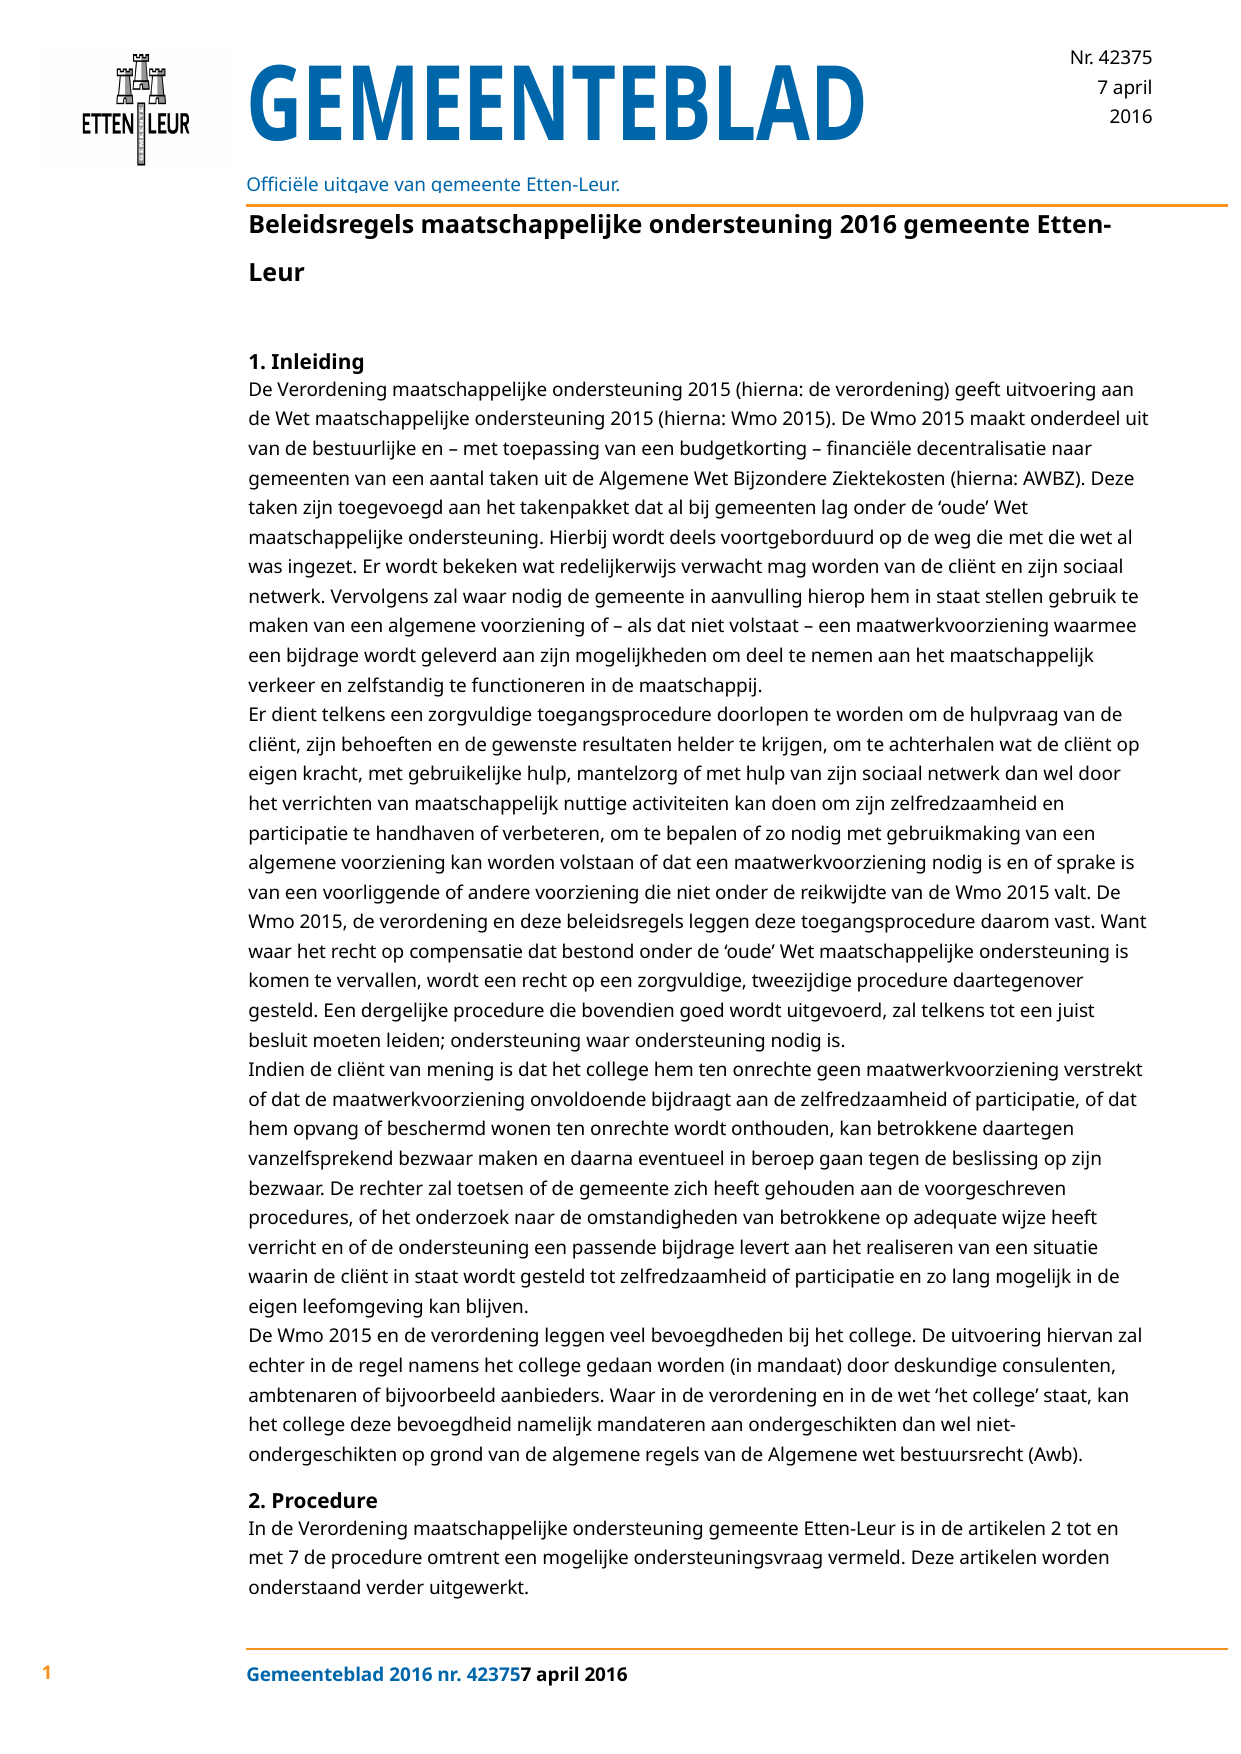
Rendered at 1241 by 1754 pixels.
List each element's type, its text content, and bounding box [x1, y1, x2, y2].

text Beleidsregels maatschappelijke ondersteuning 2016 gemeente Etten-Leur [248, 207, 1152, 288]
text Er dient telkens een zorgvuldige toegangsprocedure doorlopen te worden om de hulpvraag van de cliënt, zijn behoeften en de gewenste resultaten helder te krijgen, om te achterhalen wat de cliënt op eigen kracht, met gebruikelijke hulp, mantelzorg of met hulp van zijn sociaal netwerk dan wel door het verrichten van maatschappelijk nuttige activiteiten kan doen om zijn zelfredzaamheid en participatie te handhaven of verbeteren, om te bepalen of zo nodig met gebruikmaking van een algemene voorziening kan worden volstaan of dat een maatwerkvoorziening nodig is en of sprake is van een voorliggende of andere voorziening die niet onder de reikwijdte van de Wmo 2015 valt. De Wmo 2015, de verordening en deze beleidsregels leggen deze toegangsprocedure daarom vast. Want waar het recht op compensatie dat bestond onder de ‘oude’ Wet maatschappelijke ondersteuning is komen te vervallen, wordt een recht op een zorgvuldige, tweezijdige procedure daartegenover gesteld. Een dergelijke procedure die bovendien goed wordt uitgevoerd, zal telkens tot een juist besluit moeten leiden; ondersteuning waar ondersteuning nodig is. [248, 701, 1152, 1052]
picture [41, 47, 231, 172]
text Indien de cliënt van mening is dat het college hem ten onrechte geen maatwerkvoorziening verstrekt of dat de maatwerkvoorziening onvoldoende bijdraagt aan de zelfredzaamheid of participatie, of dat hem opvang of beschermd wonen ten onrechte wordt onthouden, kan betrokkene daartegen vanzelfsprekend bezwaar maken en daarna eventueel in beroep gaan tegen de beslissing op zijn bezwaar. De rechter zal toetsen of de gemeente zich heeft gehouden aan de voorgeschreven procedures, of het onderzoek naar de omstandigheden van betrokkene op adequate wijze heeft verricht en of de ondersteuning een passende bijdrage levert aan het realiseren van een situatie waarin de cliënt in staat wordt gesteld tot zelfredzaamheid of participatie en zo lang mogelijk in de eigen leefomgeving kan blijven. [248, 1056, 1152, 1319]
text De Wmo 2015 en de verordening leggen veel bevoegdheden bij het college. De uitvoering hiervan zal echter in de regel namens het college gedaan worden (in mandaat) door deskundige consulenten, ambtenaren of bijvoorbeeld aanbieders. Waar in de verordening en in de wet ‘het college’ staat, kan het college deze bevoegdheid namelijk mandateren aan ondergeschikten dan wel niet-ondergeschikten op grond van de algemene regels van de Algemene wet bestuursrecht (Awb). [248, 1323, 1152, 1467]
text 1. Inleiding [248, 347, 1152, 376]
text De Verordening maatschappelijke ondersteuning 2015 (hierna: de verordening) geeft uitvoering aan de Wet maatschappelijke ondersteuning 2015 (hierna: Wmo 2015). De Wmo 2015 maakt onderdeel uit van de bestuurlijke en – met toepassing van een budgetkorting – financiële decentralisatie naar gemeenten van een aantal taken uit de Algemene Wet Bijzondere Ziektekosten (hierna: AWBZ). Deze taken zijn toegevoegd aan het takenpakket dat al bij gemeenten lag onder de ‘oude’ Wet maatschappelijke ondersteuning. Hierbij wordt deels voortgeborduurd op de weg die met die wet al was ingezet. Er wordt bekeken wat redelijkerwijs verwacht mag worden van de cliënt en zijn sociaal netwerk. Vervolgens zal waar nodig de gemeente in aanvulling hierop hem in staat stellen gebruik te maken van een algemene voorziening of – als dat niet volstaat – een maatwerkvoorziening waarmee een bijdrage wordt geleverd aan zijn mogelijkheden om deel te nemen aan het maatschappelijk verkeer en zelfstandig te functioneren in de maatschappij. [248, 376, 1152, 697]
text In de Verordening maatschappelijke ondersteuning gemeente Etten-Leur is in de artikelen 2 tot en met 7 de procedure omtrent een mogelijke ondersteuningsvraag vermeld. Deze artikelen worden onderstaand verder uitgewerkt. [248, 1515, 1152, 1600]
text 2. Procedure [248, 1487, 1152, 1515]
